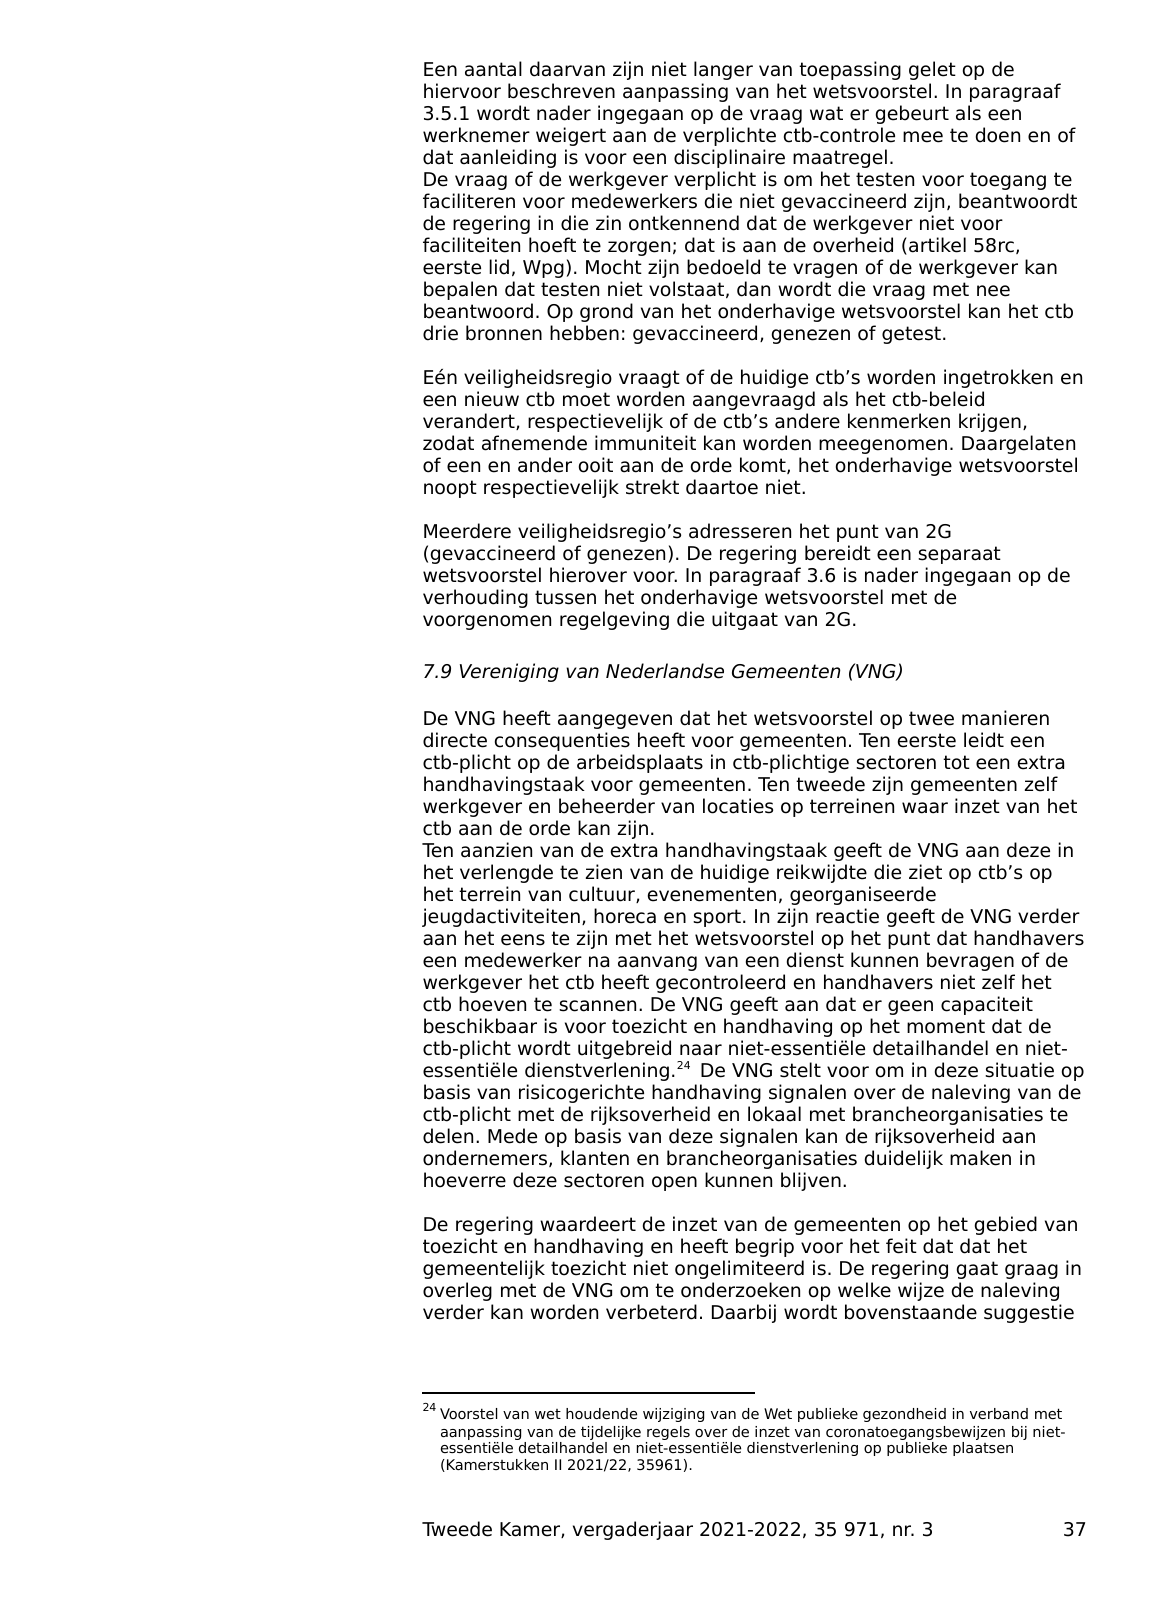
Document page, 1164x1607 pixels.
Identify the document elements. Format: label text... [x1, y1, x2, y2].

text De vraag of de werkgever verplicht is om het testen voor toegang te faciliteren voor medewerkers die niet gevaccineerd zijn, beantwoordt de regering in die zin ontkennend dat de werkgever niet voor faciliteiten hoeft te zorgen; dat is aan de overheid (artikel 58rc, eerste lid, Wpg). Mocht zijn bedoeld te vragen of de werkgever kan bepalen dat testen niet volstaat, dan wordt die vraag met nee beantwoord. Op grond van het onderhavige wetsvoorstel kan het ctb drie bronnen hebben: gevaccineerd, genezen of getest. [422, 169, 1087, 345]
subtitle 7.9 Vereniging van Nederlandse Gemeenten (VNG) [422, 661, 1087, 683]
text Een aantal daarvan zijn niet langer van toepassing gelet op de hiervoor beschreven aanpassing van het wetsvoorstel. In paragraaf 3.5.1 wordt nader ingegaan op de vraag wat er gebeurt als een werknemer weigert aan de verplichte ctb-controle mee te doen en of dat aanleiding is voor een disciplinaire maatregel. [422, 59, 1087, 169]
text Ten aanzien van de extra handhavingstaak geeft de VNG aan deze in het verlengde te zien van de huidige reikwijdte die ziet op ctb’s op het terrein van cultuur, evenementen, georganiseerde jeugdactiviteiten, horeca en sport. In zijn reactie geeft de VNG verder aan het eens te zijn met het wetsvoorstel op het punt dat handhavers een medewerker na aanvang van een dienst kunnen bevragen of de werkgever het ctb heeft gecontroleerd en handhavers niet zelf het ctb hoeven te scannen. De VNG geeft aan dat er geen capaciteit beschikbaar is voor toezicht en handhaving op het moment dat de ctb-plicht wordt uitgebreid naar niet-essentiële detailhandel en niet-essentiële dienstverlening. De VNG stelt voor om in deze situatie op basis van risicogerichte handhaving signalen over de naleving van de ctb-plicht met de rijksoverheid en lokaal met brancheorganisaties te delen. Mede op basis van deze signalen kan de rijksoverheid aan ondernemers, klanten en brancheorganisaties duidelijk maken in hoeverre deze sectoren open kunnen blijven. [422, 840, 1087, 1191]
text De VNG heeft aangegeven dat het wetsvoorstel op twee manieren directe consequenties heeft voor gemeenten. Ten eerste leidt een ctb-plicht op de arbeidsplaats in ctb-plichtige sectoren tot een extra handhavingstaak voor gemeenten. Ten tweede zijn gemeenten zelf werkgever en beheerder van locaties op terreinen waar inzet van het ctb aan de orde kan zijn. [422, 708, 1087, 840]
text Voorstel van wet houdende wijziging van de Wet publieke gezondheid in verband met aanpassing van de tijdelijke regels over de inzet van coronatoegangsbewijzen bij niet-essentiële detailhandel en niet-essentiële dienstverlening op publieke plaatsen (Kamerstukken II 2021/22, 35961). [422, 1402, 1087, 1474]
text Eén veiligheidsregio vraagt of de huidige ctb’s worden ingetrokken en een nieuw ctb moet worden aangevraagd als het ctb-beleid verandert, respectievelijk of de ctb’s andere kenmerken krijgen, zodat afnemende immuniteit kan worden meegenomen. Daargelaten of een en ander ooit aan de orde komt, het onderhavige wetsvoorstel noopt respectievelijk strekt daartoe niet. [422, 367, 1087, 499]
text Meerdere veiligheidsregio’s adresseren het punt van 2G (gevaccineerd of genezen). De regering bereidt een separaat wetsvoorstel hierover voor. In paragraaf 3.6 is nader ingegaan op de verhouding tussen het onderhavige wetsvoorstel met de voorgenomen regelgeving die uitgaat van 2G. [422, 521, 1087, 631]
text De regering waardeert de inzet van de gemeenten op het gebied van toezicht en handhaving en heeft begrip voor het feit dat dat het gemeentelijk toezicht niet ongelimiteerd is. De regering gaat graag in overleg met de VNG om te onderzoeken op welke wijze de naleving verder kan worden verbeterd. Daarbij wordt bovenstaande suggestie [422, 1214, 1087, 1323]
